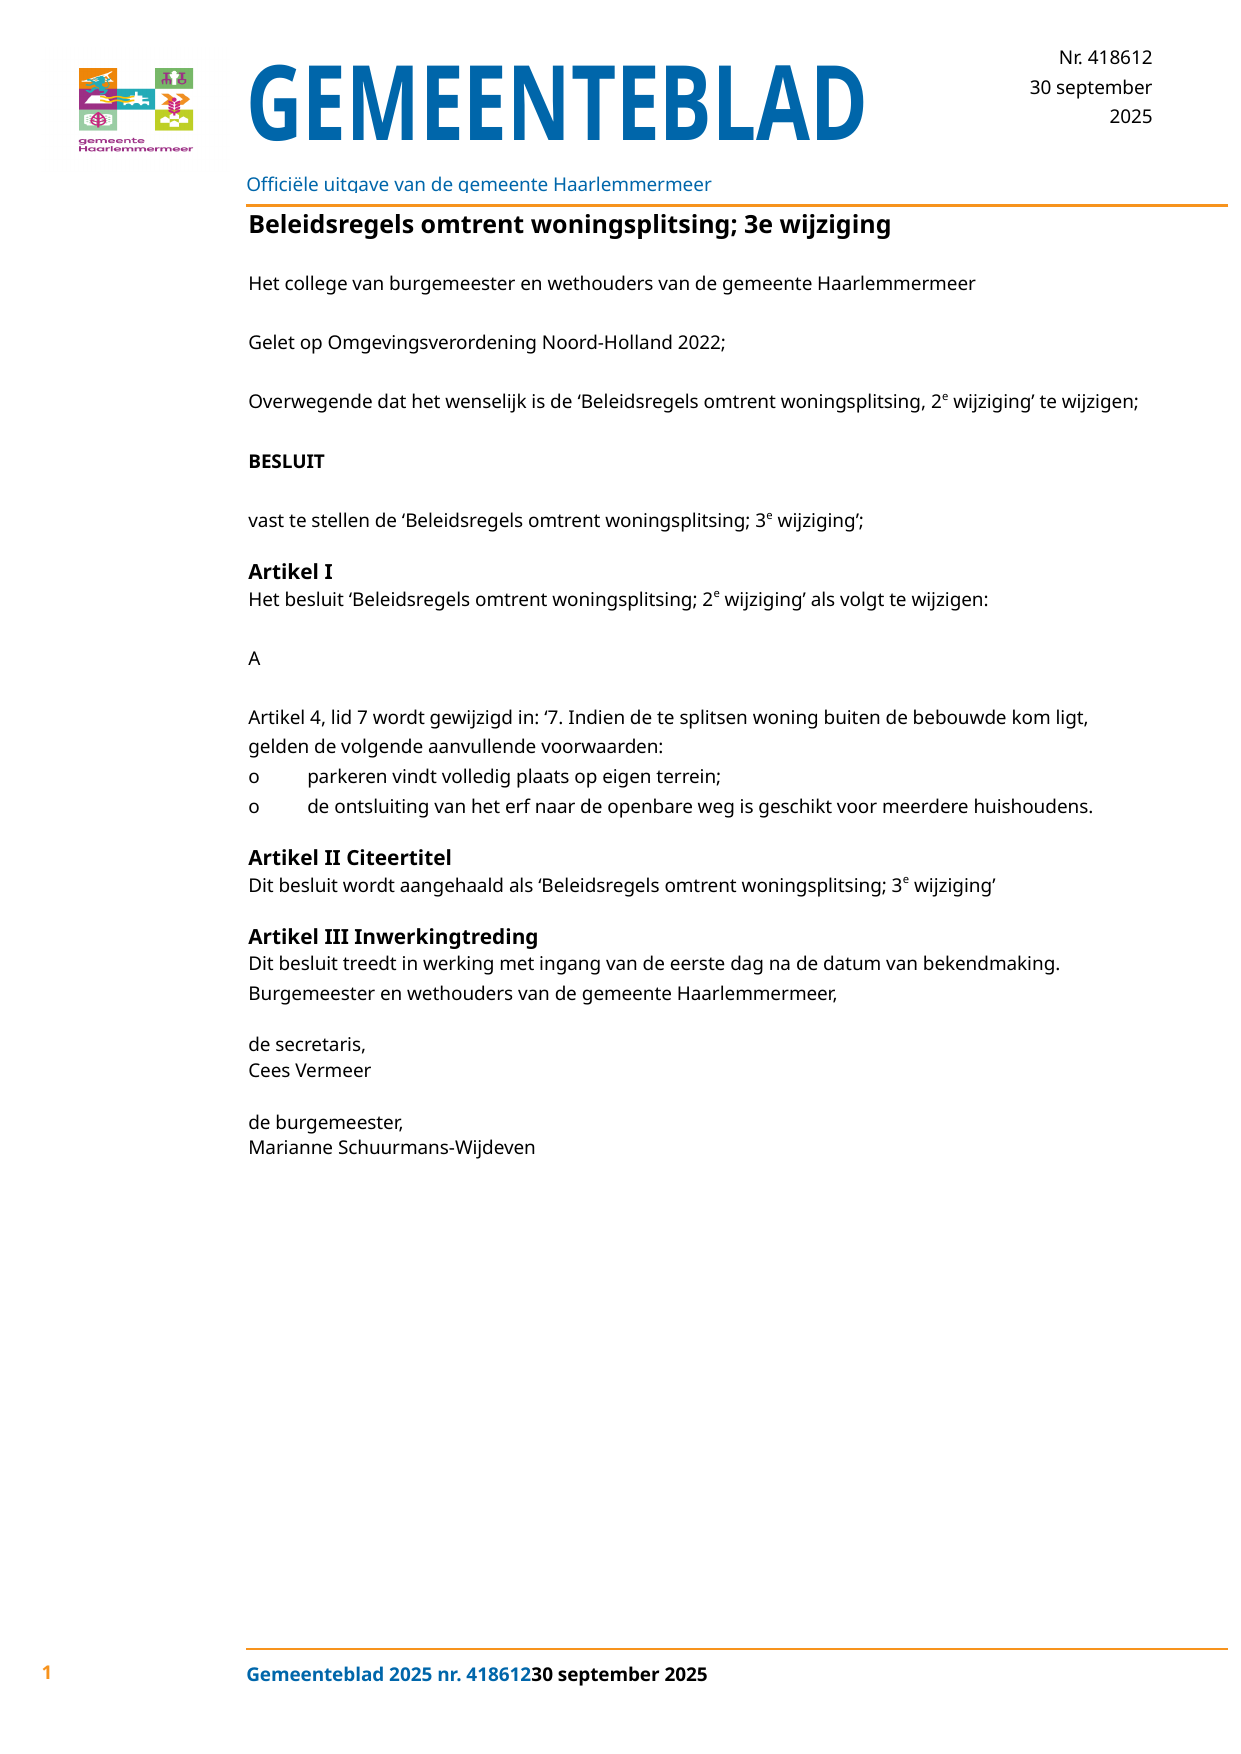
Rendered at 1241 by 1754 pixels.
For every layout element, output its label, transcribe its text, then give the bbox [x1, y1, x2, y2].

text Dit besluit treedt in werking met ingang van de eerste dag na de datum van bekendmaking. [248, 951, 1152, 976]
text Artikel I [248, 557, 1152, 586]
list de ontsluiting van het erf naar de openbare weg is geschikt voor meerdere huishoudens. [248, 793, 1152, 819]
text BESLUIT [248, 448, 1152, 473]
text vast te stellen de ‘Beleidsregels omtrent woningsplitsing; 3e wijziging’; [248, 507, 1152, 533]
text Burgemeester en wethouders van de gemeente Haarlemmermeer, [248, 980, 1152, 1006]
text de secretaris, [248, 1032, 1152, 1057]
text Dit besluit wordt aangehaald als ‘Beleidsregels omtrent woningsplitsing; 3e wijziging’ [248, 872, 1152, 897]
text Gelet op Omgevingsverordening Noord-Holland 2022; [248, 329, 1152, 355]
text Artikel II Citeertitel [248, 843, 1152, 872]
text A [248, 645, 1152, 671]
text Artikel III Inwerkingtreding [248, 922, 1152, 951]
text Cees Vermeer [248, 1057, 1152, 1083]
text Overwegende dat het wenselijk is de ‘Beleidsregels omtrent woningsplitsing, 2e wijziging’ te wijzigen; [248, 389, 1152, 414]
text Beleidsregels omtrent woningsplitsing; 3e wijziging [248, 207, 1152, 241]
list parkeren vindt volledig plaats op eigen terrein; [248, 763, 1152, 789]
text Het besluit ‘Beleidsregels omtrent woningsplitsing; 2e wijziging’ als volgt te wijzigen: [248, 586, 1152, 612]
text Artikel 4, lid 7 wordt gewijzigd in: ‘7. Indien de te splitsen woning buiten de bebouwde kom ligt, gelden de volgende aanvullende voorwaarden: [248, 704, 1152, 759]
picture [41, 47, 231, 172]
text Het college van burgemeester en wethouders van de gemeente Haarlemmermeer [248, 270, 1152, 296]
text de burgemeester, [248, 1109, 1152, 1134]
text Marianne Schuurmans-Wijdeven [248, 1134, 1152, 1160]
